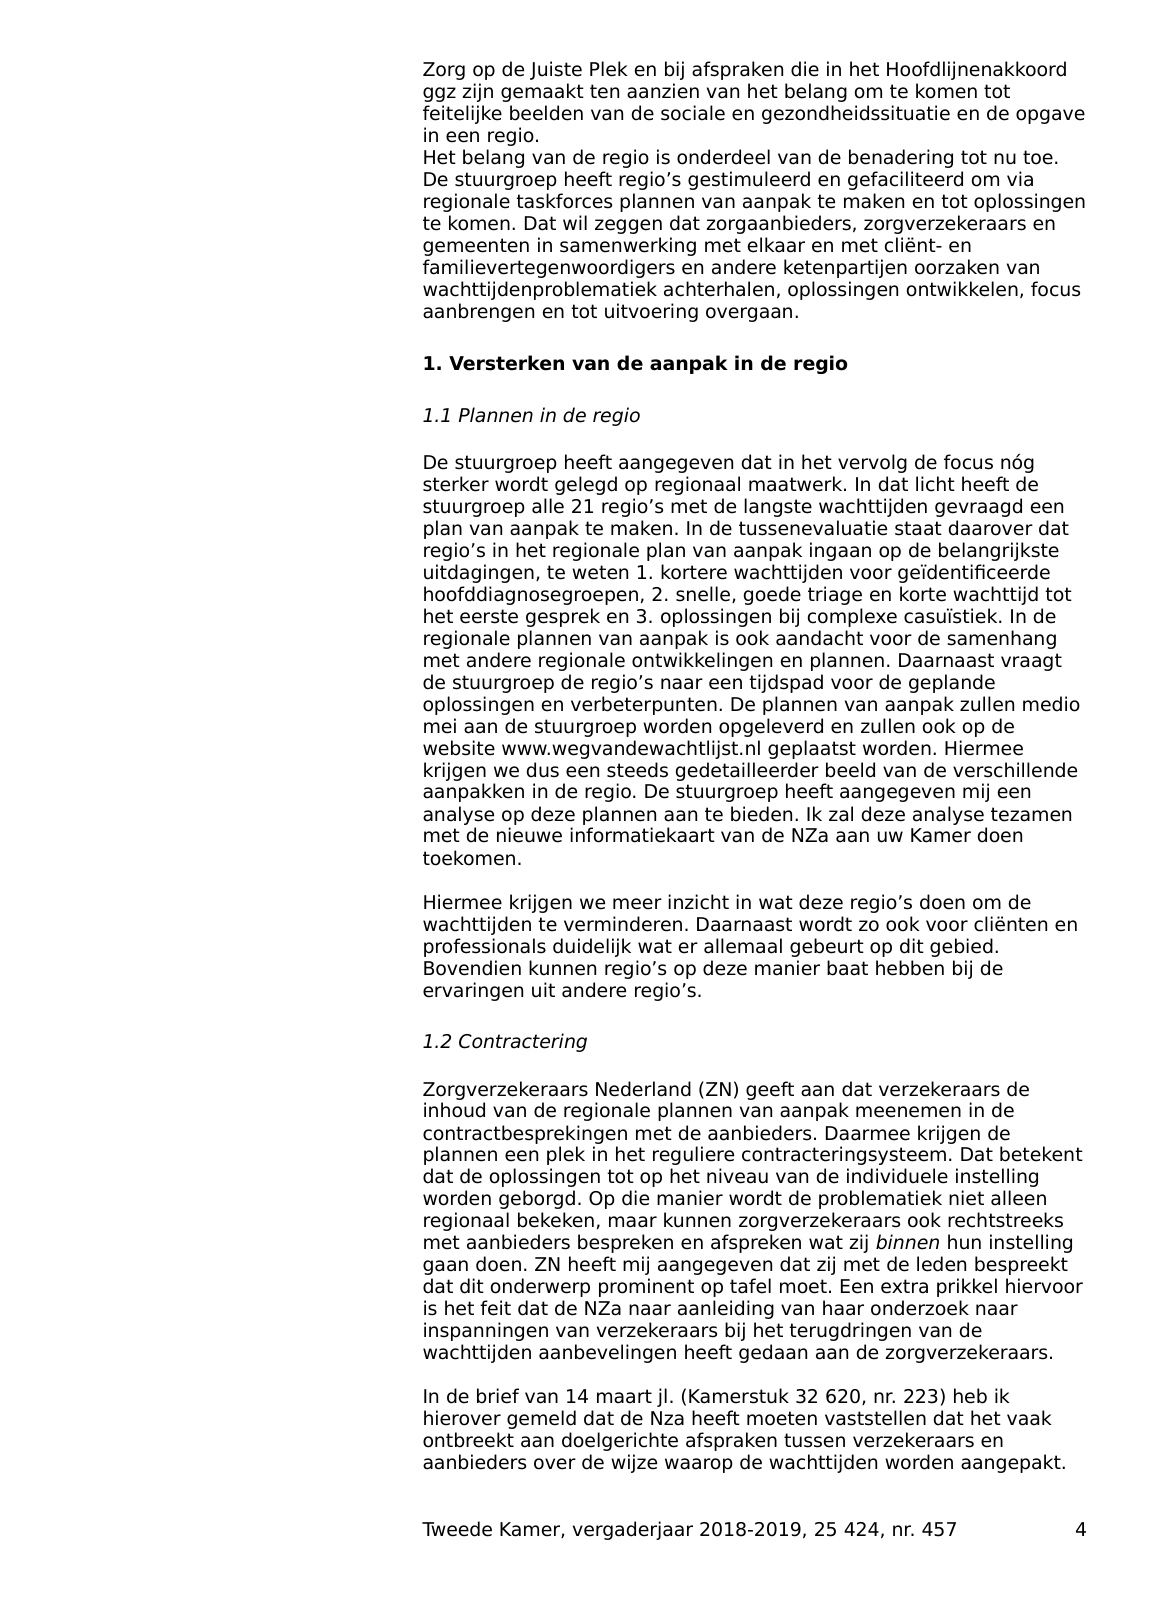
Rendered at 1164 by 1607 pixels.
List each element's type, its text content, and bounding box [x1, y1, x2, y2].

text Hiermee krijgen we meer inzicht in wat deze regio’s doen om de wachttijden te verminderen. Daarnaast wordt zo ook voor cliënten en professionals duidelijk wat er allemaal gebeurt op dit gebied. Bovendien kunnen regio’s op deze manier baat hebben bij de ervaringen uit andere regio’s. [422, 892, 1087, 1001]
text Zorg op de Juiste Plek en bij afspraken die in het Hoofdlijnenakkoord ggz zijn gemaakt ten aanzien van het belang om te komen tot feitelijke beelden van de sociale en gezondheidssituatie en de opgave in een regio. [422, 59, 1087, 147]
text De stuurgroep heeft aangegeven dat in het vervolg de focus nóg sterker wordt gelegd op regionaal maatwerk. In dat licht heeft de stuurgroep alle 21 regio’s met de langste wachttijden gevraagd een plan van aanpak te maken. In de tussenevaluatie staat daarover dat regio’s in het regionale plan van aanpak ingaan op de belangrijkste uitdagingen, te weten 1. kortere wachttijden voor geïdentificeerde hoofddiagnosegroepen, 2. snelle, goede triage en korte wachttijd tot het eerste gesprek en 3. oplossingen bij complexe casuïstiek. In de regionale plannen van aanpak is ook aandacht voor de samenhang met andere regionale ontwikkelingen en plannen. Daarnaast vraagt de stuurgroep de regio’s naar een tijdspad voor de geplande oplossingen en verbeterpunten. De plannen van aanpak zullen medio mei aan de stuurgroep worden opgeleverd en zullen ook op de website www.wegvandewachtlijst.nl geplaatst worden. Hiermee krijgen we dus een steeds gedetailleerder beeld van de verschillende aanpakken in de regio. De stuurgroep heeft aangegeven mij een analyse op deze plannen aan te bieden. Ik zal deze analyse tezamen met de nieuwe informatiekaart van de NZa aan uw Kamer doen toekomen. [422, 452, 1087, 869]
subtitle 1. Versterken van de aanpak in de regio [422, 353, 1087, 375]
text Zorgverzekeraars Nederland (ZN) geeft aan dat verzekeraars de inhoud van de regionale plannen van aanpak meenemen in de contractbesprekingen met de aanbieders. Daarmee krijgen de plannen een plek in het reguliere contracteringsysteem. Dat betekent dat de oplossingen tot op het niveau van de individuele instelling worden geborgd. Op die manier wordt de problematiek niet alleen regionaal bekeken, maar kunnen zorgverzekeraars ook rechtstreeks met aanbieders bespreken en afspreken wat zij binnen hun instelling gaan doen. ZN heeft mij aangegeven dat zij met de leden bespreekt dat dit onderwerp prominent op tafel moet. Een extra prikkel hiervoor is het feit dat de NZa naar aanleiding van haar onderzoek naar inspanningen van verzekeraars bij het terugdringen van de wachttijden aanbevelingen heeft gedaan aan de zorgverzekeraars. [422, 1078, 1087, 1364]
subtitle 1.2 Contractering [422, 1031, 1087, 1053]
subtitle 1.1 Plannen in de regio [422, 405, 1087, 427]
text Het belang van de regio is onderdeel van de benadering tot nu toe. De stuurgroep heeft regio’s gestimuleerd en gefaciliteerd om via regionale taskforces plannen van aanpak te maken en tot oplossingen te komen. Dat wil zeggen dat zorgaanbieders, zorgverzekeraars en gemeenten in samenwerking met elkaar en met cliënt- en familievertegenwoordigers en andere ketenpartijen oorzaken van wachttijdenproblematiek achterhalen, oplossingen ontwikkelen, focus aanbrengen en tot uitvoering overgaan. [422, 147, 1087, 323]
text In de brief van 14 maart jl. (Kamerstuk 32 620, nr. 223) heb ik hierover gemeld dat de Nza heeft moeten vaststellen dat het vaak ontbreekt aan doelgerichte afspraken tussen verzekeraars en aanbieders over de wijze waarop de wachttijden worden aangepakt. [422, 1386, 1087, 1474]
